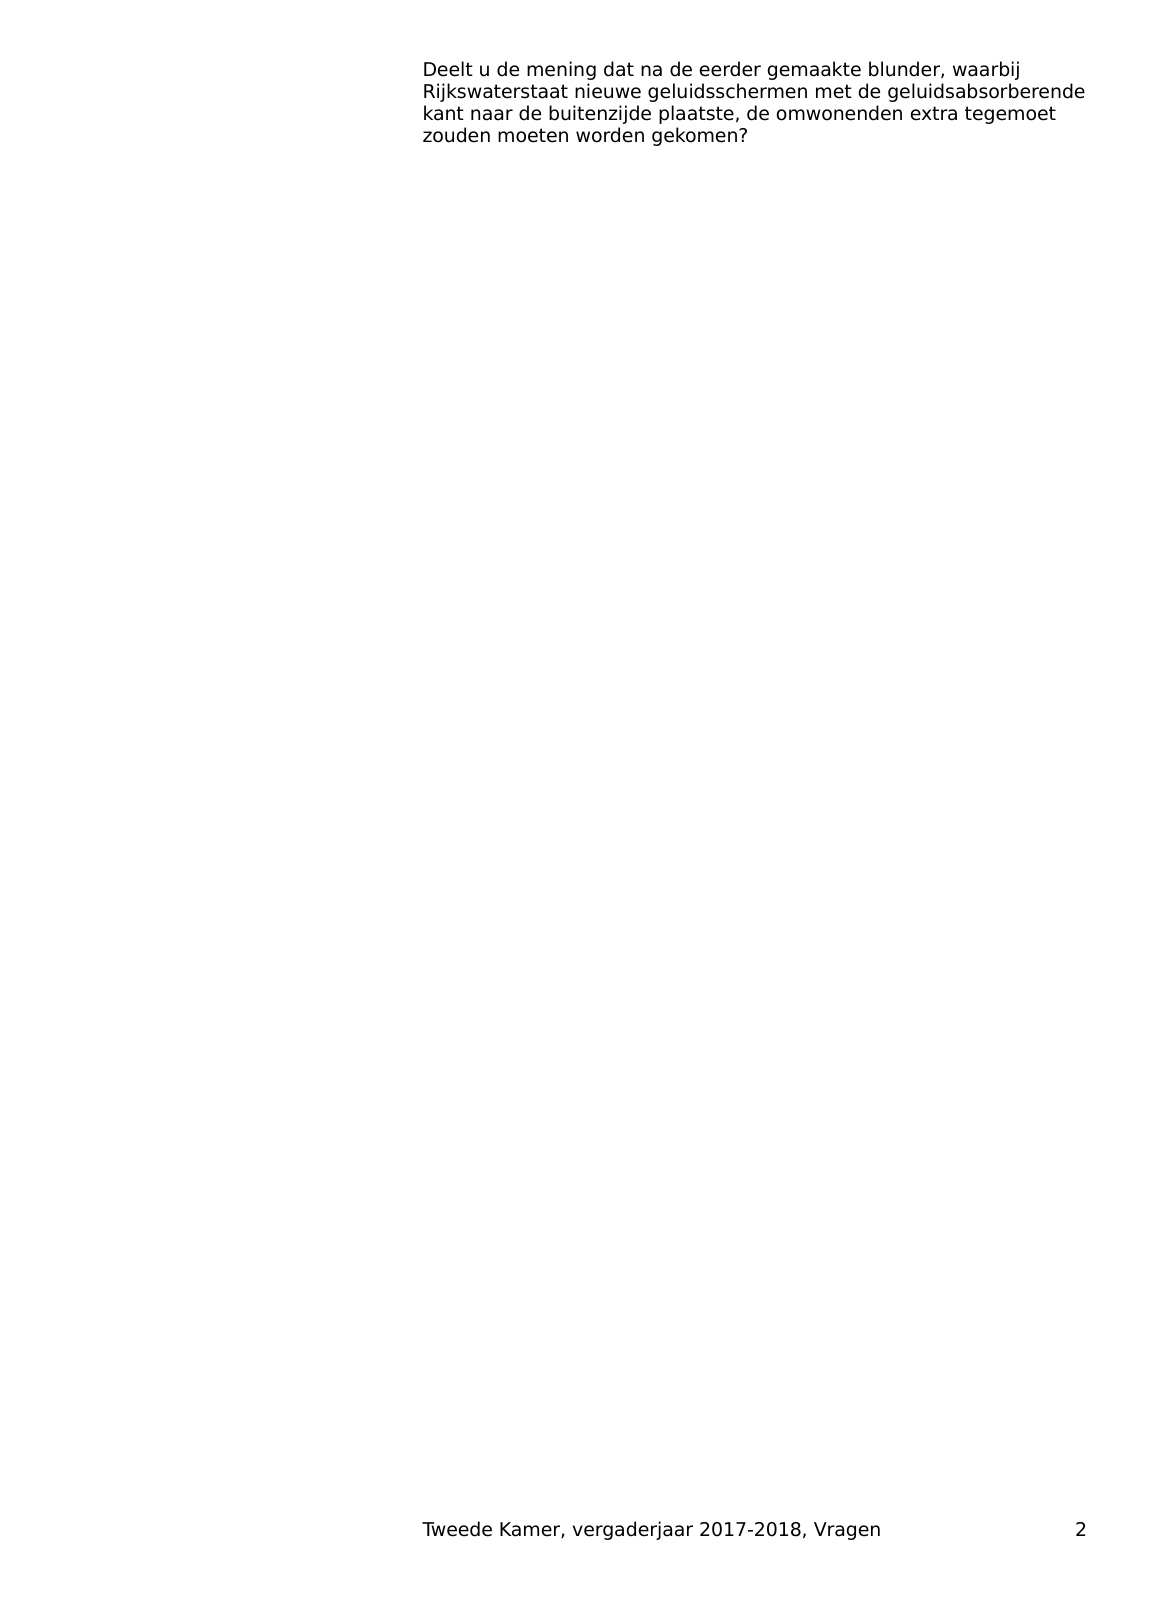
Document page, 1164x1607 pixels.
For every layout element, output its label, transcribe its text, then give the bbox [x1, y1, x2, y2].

text Deelt u de mening dat na de eerder gemaakte blunder, waarbij Rijkswaterstaat nieuwe geluidsschermen met de geluidsabsorberende kant naar de buitenzijde plaatste, de omwonenden extra tegemoet zouden moeten worden gekomen? [422, 59, 1087, 147]
